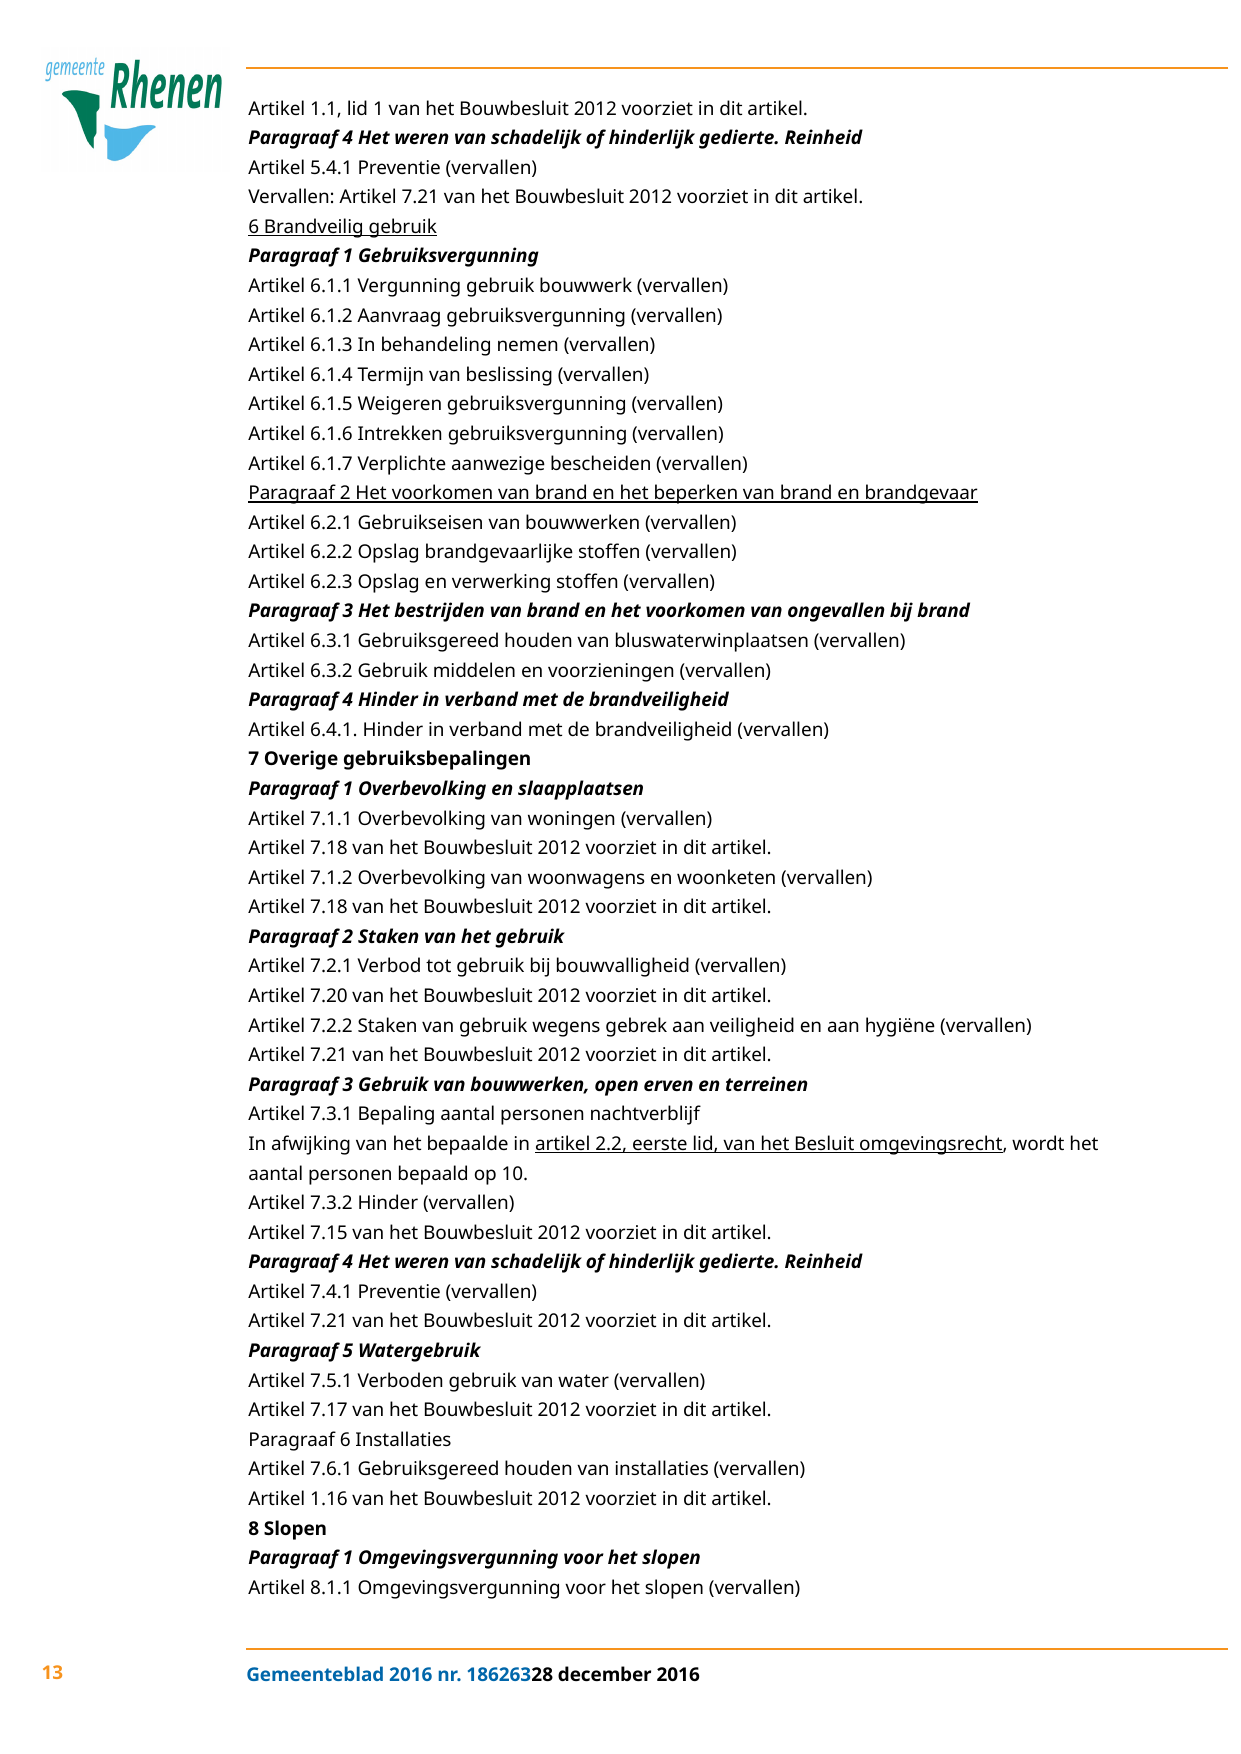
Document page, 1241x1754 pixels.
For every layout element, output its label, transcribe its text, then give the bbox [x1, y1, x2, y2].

text Artikel 7.2.1 Verbod tot gebruik bij bouwvalligheid (vervallen) [248, 953, 1152, 978]
text Paragraaf 6 Installaties [248, 1426, 1152, 1452]
text Artikel 7.18 van het Bouwbesluit 2012 voorziet in dit artikel. [248, 834, 1152, 860]
text Artikel 7.5.1 Verboden gebruik van water (vervallen) [248, 1367, 1152, 1393]
text Artikel 6.3.1 Gebruiksgereed houden van bluswaterwinplaatsen (vervallen) [248, 627, 1152, 653]
text Artikel 7.20 van het Bouwbesluit 2012 voorziet in dit artikel. [248, 982, 1152, 1008]
text Paragraaf 4 Het weren van schadelijk of hinderlijk gedierte. Reinheid [248, 1248, 1152, 1274]
text Artikel 7.15 van het Bouwbesluit 2012 voorziet in dit artikel. [248, 1219, 1152, 1245]
text Artikel 5.4.1 Preventie (vervallen) [248, 154, 1152, 180]
text Vervallen: Artikel 7.21 van het Bouwbesluit 2012 voorziet in dit artikel. [248, 183, 1152, 209]
text Artikel 6.1.3 In behandeling nemen (vervallen) [248, 331, 1152, 357]
text Paragraaf 3 Het bestrijden van brand en het voorkomen van ongevallen bij brand [248, 598, 1152, 623]
picture [41, 47, 231, 172]
text Artikel 6.1.7 Verplichte aanwezige bescheiden (vervallen) [248, 450, 1152, 476]
text Artikel 6.1.5 Weigeren gebruiksvergunning (vervallen) [248, 391, 1152, 416]
text Artikel 6.4.1. Hinder in verband met de brandveiligheid (vervallen) [248, 716, 1152, 742]
text Artikel 7.1.2 Overbevolking van woonwagens en woonketen (vervallen) [248, 864, 1152, 890]
text Paragraaf 1 Overbevolking en slaapplaatsen [248, 775, 1152, 801]
text Paragraaf 4 Het weren van schadelijk of hinderlijk gedierte. Reinheid [248, 124, 1152, 150]
text Artikel 6.1.4 Termijn van beslissing (vervallen) [248, 361, 1152, 387]
text Artikel 6.2.1 Gebruikseisen van bouwwerken (vervallen) [248, 509, 1152, 535]
text Artikel 1.16 van het Bouwbesluit 2012 voorziet in dit artikel. [248, 1485, 1152, 1511]
text 8 Slopen [248, 1515, 1152, 1541]
text Artikel 6.2.3 Opslag en verwerking stoffen (vervallen) [248, 568, 1152, 594]
text Artikel 7.21 van het Bouwbesluit 2012 voorziet in dit artikel. [248, 1308, 1152, 1333]
text Artikel 6.1.1 Vergunning gebruik bouwwerk (vervallen) [248, 272, 1152, 298]
text Paragraaf 4 Hinder in verband met de brandveiligheid [248, 686, 1152, 712]
text Paragraaf 2 Staken van het gebruik [248, 923, 1152, 949]
text 7 Overige gebruiksbepalingen [248, 746, 1152, 771]
text Artikel 7.18 van het Bouwbesluit 2012 voorziet in dit artikel. [248, 893, 1152, 919]
text Artikel 7.6.1 Gebruiksgereed houden van installaties (vervallen) [248, 1456, 1152, 1481]
text Artikel 7.3.2 Hinder (vervallen) [248, 1189, 1152, 1215]
text In afwijking van het bepaalde in artikel 2.2, eerste lid, van het Besluit omgevingsrecht, wordt het aantal personen bepaald op 10. [248, 1130, 1152, 1186]
text Artikel 7.17 van het Bouwbesluit 2012 voorziet in dit artikel. [248, 1396, 1152, 1422]
text Paragraaf 5 Watergebruik [248, 1337, 1152, 1363]
text Artikel 7.1.1 Overbevolking van woningen (vervallen) [248, 805, 1152, 831]
text Artikel 6.3.2 Gebruik middelen en voorzieningen (vervallen) [248, 657, 1152, 683]
text Artikel 7.4.1 Preventie (vervallen) [248, 1278, 1152, 1304]
text Artikel 7.2.2 Staken van gebruik wegens gebrek aan veiligheid en aan hygiëne (vervallen) [248, 1012, 1152, 1038]
text Artikel 6.2.2 Opslag brandgevaarlijke stoffen (vervallen) [248, 538, 1152, 564]
text Paragraaf 1 Gebruiksvergunning [248, 243, 1152, 268]
text Paragraaf 1 Omgevingsvergunning voor het slopen [248, 1544, 1152, 1570]
text Paragraaf 2 Het voorkomen van brand en het beperken van brand en brandgevaar [248, 479, 1152, 505]
text Artikel 7.3.1 Bepaling aantal personen nachtverblijf [248, 1101, 1152, 1126]
text Paragraaf 3 Gebruik van bouwwerken, open erven en terreinen [248, 1071, 1152, 1097]
text Artikel 1.1, lid 1 van het Bouwbesluit 2012 voorziet in dit artikel. [248, 95, 1152, 121]
text Artikel 8.1.1 Omgevingsvergunning voor het slopen (vervallen) [248, 1574, 1152, 1600]
text Artikel 6.1.2 Aanvraag gebruiksvergunning (vervallen) [248, 302, 1152, 328]
text Artikel 7.21 van het Bouwbesluit 2012 voorziet in dit artikel. [248, 1041, 1152, 1067]
text Artikel 6.1.6 Intrekken gebruiksvergunning (vervallen) [248, 420, 1152, 446]
text 6 Brandveilig gebruik [248, 213, 1152, 239]
